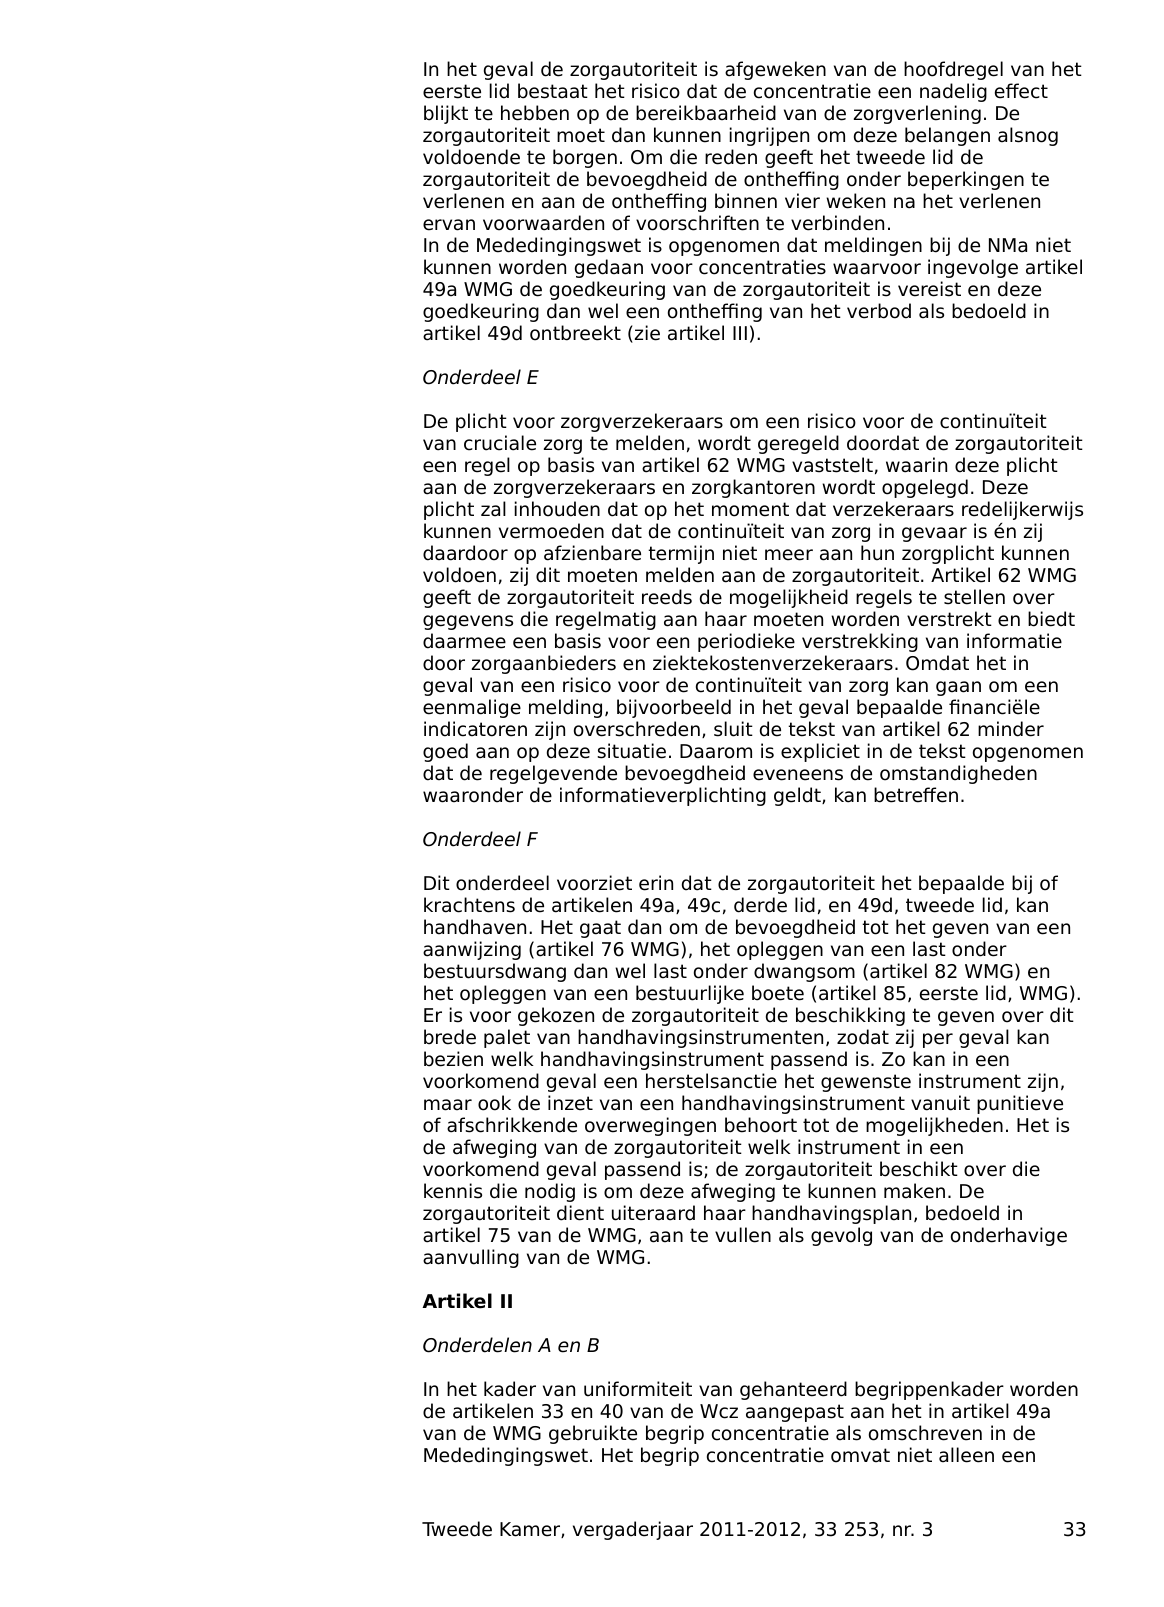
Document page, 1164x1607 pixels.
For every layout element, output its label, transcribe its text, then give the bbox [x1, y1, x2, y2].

text De plicht voor zorgverzekeraars om een risico voor de continuïteit van cruciale zorg te melden, wordt geregeld doordat de zorgautoriteit een regel op basis van artikel 62 WMG vaststelt, waarin deze plicht aan de zorgverzekeraars en zorgkantoren wordt opgelegd. Deze plicht zal inhouden dat op het moment dat verzekeraars redelijkerwijs kunnen vermoeden dat de continuïteit van zorg in gevaar is én zij daardoor op afzienbare termijn niet meer aan hun zorgplicht kunnen voldoen, zij dit moeten melden aan de zorgautoriteit. Artikel 62 WMG geeft de zorgautoriteit reeds de mogelijkheid regels te stellen over gegevens die regelmatig aan haar moeten worden verstrekt en biedt daarmee een basis voor een periodieke verstrekking van informatie door zorgaanbieders en ziektekostenverzekeraars. Omdat het in geval van een risico voor de continuïteit van zorg kan gaan om een eenmalige melding, bijvoorbeeld in het geval bepaalde financiële indicatoren zijn overschreden, sluit de tekst van artikel 62 minder goed aan op deze situatie. Daarom is expliciet in de tekst opgenomen dat de regelgevende bevoegdheid eveneens de omstandigheden waaronder de informatieverplichting geldt, kan betreffen. [422, 411, 1087, 807]
subtitle Onderdelen A en B [422, 1335, 1087, 1357]
text In het geval de zorgautoriteit is afgeweken van de hoofdregel van het eerste lid bestaat het risico dat de concentratie een nadelig effect blijkt te hebben op de bereikbaarheid van de zorgverlening. De zorgautoriteit moet dan kunnen ingrijpen om deze belangen alsnog voldoende te borgen. Om die reden geeft het tweede lid de zorgautoriteit de bevoegdheid de ontheffing onder beperkingen te verlenen en aan de ontheffing binnen vier weken na het verlenen ervan voorwaarden of voorschriften te verbinden. [422, 59, 1087, 235]
subtitle Artikel II [422, 1291, 1087, 1313]
text Dit onderdeel voorziet erin dat de zorgautoriteit het bepaalde bij of krachtens de artikelen 49a, 49c, derde lid, en 49d, tweede lid, kan handhaven. Het gaat dan om de bevoegdheid tot het geven van een aanwijzing (artikel 76 WMG), het opleggen van een last onder bestuursdwang dan wel last onder dwangsom (artikel 82 WMG) en het opleggen van een bestuurlijke boete (artikel 85, eerste lid, WMG). Er is voor gekozen de zorgautoriteit de beschikking te geven over dit brede palet van handhavingsinstrumenten, zodat zij per geval kan bezien welk handhavingsinstrument passend is. Zo kan in een voorkomend geval een herstelsanctie het gewenste instrument zijn, maar ook de inzet van een handhavingsinstrument vanuit punitieve of afschrikkende overwegingen behoort tot de mogelijkheden. Het is de afweging van de zorgautoriteit welk instrument in een voorkomend geval passend is; de zorgautoriteit beschikt over die kennis die nodig is om deze afweging te kunnen maken. De zorgautoriteit dient uiteraard haar handhavingsplan, bedoeld in artikel 75 van de WMG, aan te vullen als gevolg van de onderhavige aanvulling van de WMG. [422, 873, 1087, 1269]
text In de Mededingingswet is opgenomen dat meldingen bij de NMa niet kunnen worden gedaan voor concentraties waarvoor ingevolge artikel 49a WMG de goedkeuring van de zorgautoriteit is vereist en deze goedkeuring dan wel een ontheffing van het verbod als bedoeld in artikel 49d ontbreekt (zie artikel III). [422, 235, 1087, 345]
text In het kader van uniformiteit van gehanteerd begrippenkader worden de artikelen 33 en 40 van de Wcz aangepast aan het in artikel 49a van de WMG gebruikte begrip concentratie als omschreven in de Mededingingswet. Het begrip concentratie omvat niet alleen een [422, 1379, 1087, 1467]
subtitle Onderdeel F [422, 829, 1087, 851]
subtitle Onderdeel E [422, 367, 1087, 389]
